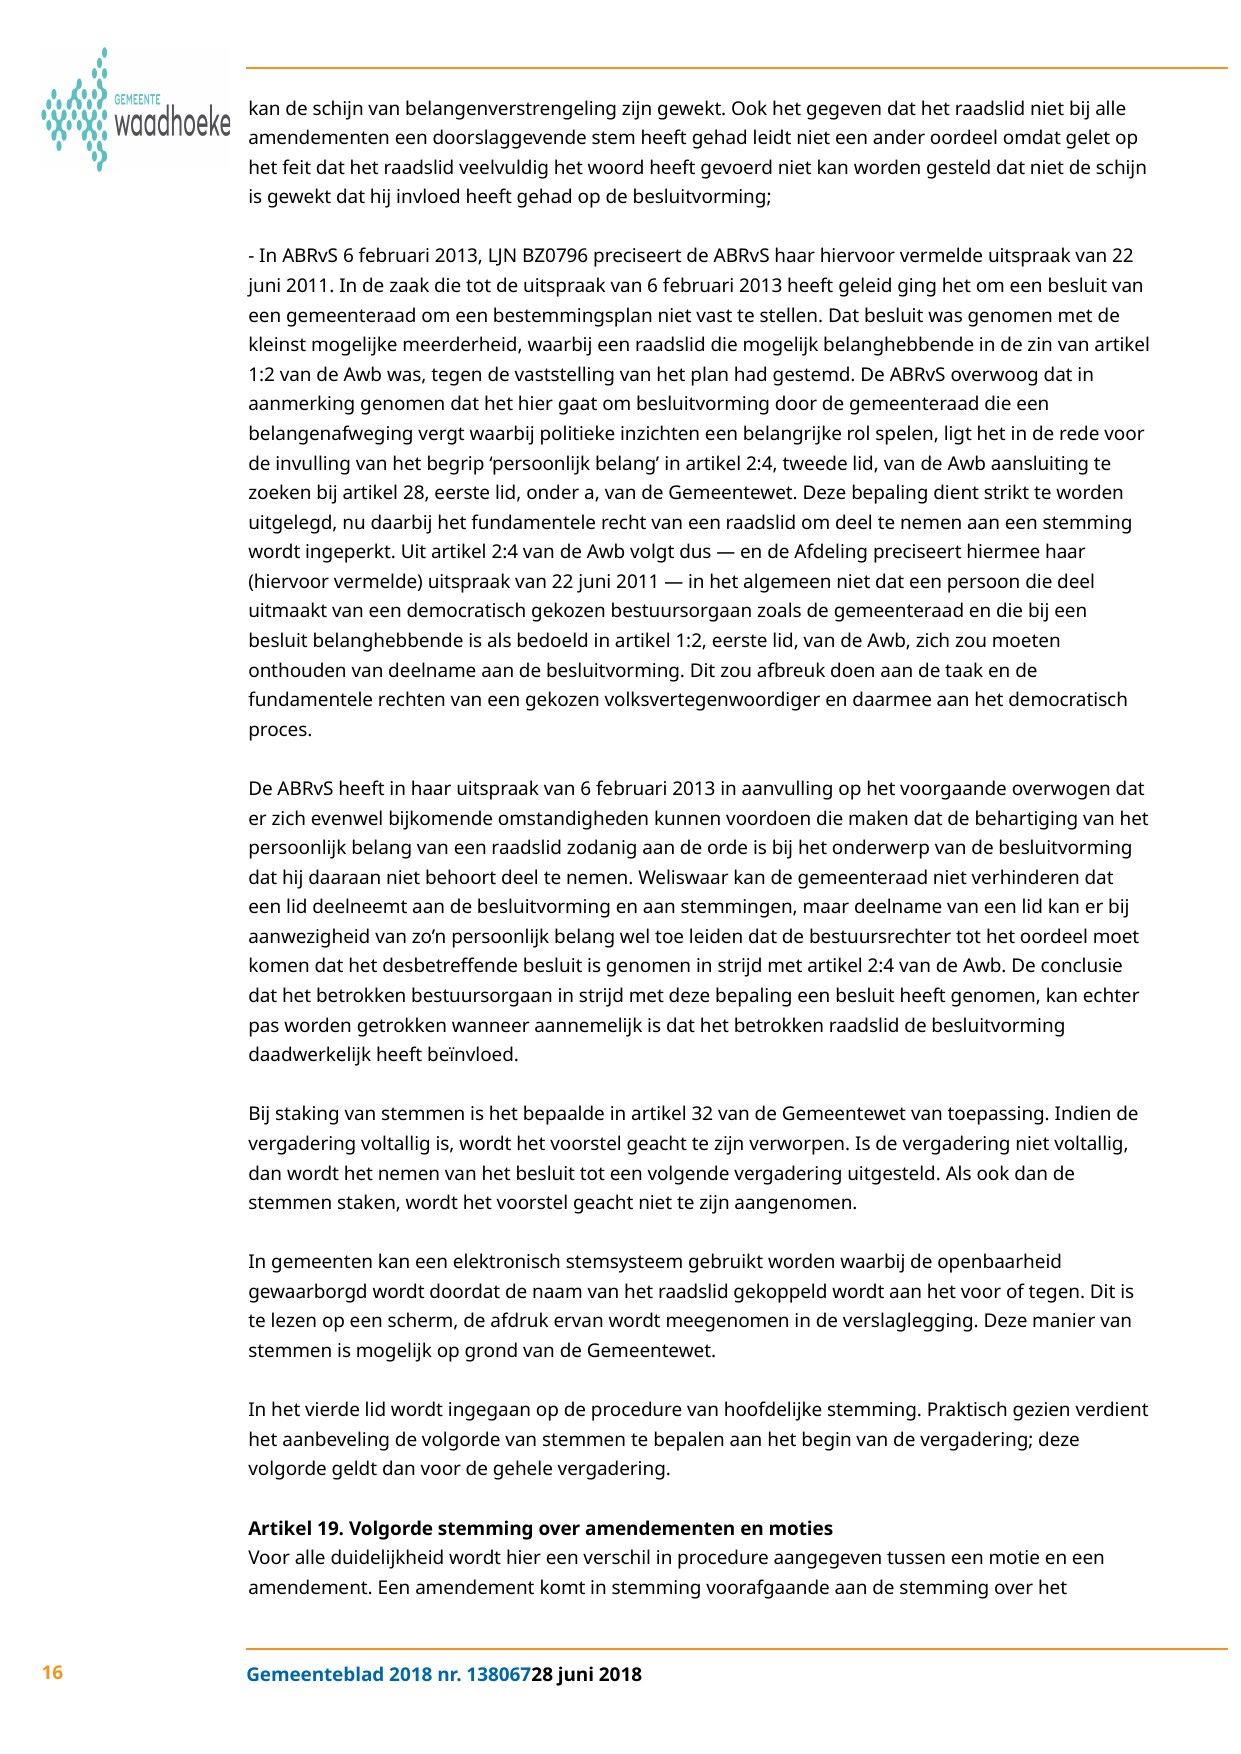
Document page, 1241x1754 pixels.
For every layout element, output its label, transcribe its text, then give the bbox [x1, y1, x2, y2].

picture [41, 47, 231, 172]
text kan de schijn van belangenverstrengeling zijn gewekt. Ook het gegeven dat het raadslid niet bij alle amendementen een doorslaggevende stem heeft gehad leidt niet een ander oordeel omdat gelet op het feit dat het raadslid veelvuldig het woord heeft gevoerd niet kan worden gesteld dat niet de schijn is gewekt dat hij invloed heeft gehad op de besluitvorming; [248, 95, 1152, 209]
text In gemeenten kan een elektronisch stemsysteem gebruikt worden waarbij de openbaarheid gewaarborgd wordt doordat de naam van het raadslid gekoppeld wordt aan het voor of tegen. Dit is te lezen op een scherm, de afdruk ervan wordt meegenomen in de verslaglegging. Deze manier van stemmen is mogelijk op grond van de Gemeentewet. [248, 1248, 1152, 1363]
text In het vierde lid wordt ingegaan op de procedure van hoofdelijke stemming. Praktisch gezien verdient het aanbeveling de volgorde van stemmen te bepalen aan het begin van de vergadering; deze volgorde geldt dan voor de gehele vergadering. [248, 1396, 1152, 1481]
text Artikel 19. Volgorde stemming over amendementen en moties [248, 1515, 1152, 1541]
text - In ABRvS 6 februari 2013, LJN BZ0796 preciseert de ABRvS haar hiervoor vermelde uitspraak van 22 juni 2011. In de zaak die tot de uitspraak van 6 februari 2013 heeft geleid ging het om een besluit van een gemeenteraad om een bestemmingsplan niet vast te stellen. Dat besluit was genomen met de kleinst mogelijke meerderheid, waarbij een raadslid die mogelijk belanghebbende in de zin van artikel 1:2 van de Awb was, tegen de vaststelling van het plan had gestemd. De ABRvS overwoog dat in aanmerking genomen dat het hier gaat om besluitvorming door de gemeenteraad die een belangenafweging vergt waarbij politieke inzichten een belangrijke rol spelen, ligt het in de rede voor de invulling van het begrip ‘persoonlijk belang’ in artikel 2:4, tweede lid, van de Awb aansluiting te zoeken bij artikel 28, eerste lid, onder a, van de Gemeentewet. Deze bepaling dient strikt te worden uitgelegd, nu daarbij het fundamentele recht van een raadslid om deel te nemen aan een stemming wordt ingeperkt. Uit artikel 2:4 van de Awb volgt dus — en de Afdeling preciseert hiermee haar (hiervoor vermelde) uitspraak van 22 juni 2011 — in het algemeen niet dat een persoon die deel uitmaakt van een democratisch gekozen bestuursorgaan zoals de gemeenteraad en die bij een besluit belanghebbende is als bedoeld in artikel 1:2, eerste lid, van de Awb, zich zou moeten onthouden van deelname aan de besluitvorming. Dit zou afbreuk doen aan de taak en de fundamentele rechten van een gekozen volksvertegenwoordiger en daarmee aan het democratisch proces. [248, 243, 1152, 742]
text Bij staking van stemmen is het bepaalde in artikel 32 van de Gemeentewet van toepassing. Indien de vergadering voltallig is, wordt het voorstel geacht te zijn verworpen. Is de vergadering niet voltallig, dan wordt het nemen van het besluit tot een volgende vergadering uitgesteld. Als ook dan de stemmen staken, wordt het voorstel geacht niet te zijn aangenomen. [248, 1101, 1152, 1215]
text De ABRvS heeft in haar uitspraak van 6 februari 2013 in aanvulling op het voorgaande overwogen dat er zich evenwel bijkomende omstandigheden kunnen voordoen die maken dat de behartiging van het persoonlijk belang van een raadslid zodanig aan de orde is bij het onderwerp van de besluitvorming dat hij daaraan niet behoort deel te nemen. Weliswaar kan de gemeenteraad niet verhinderen dat een lid deelneemt aan de besluitvorming en aan stemmingen, maar deelname van een lid kan er bij aanwezigheid van zo’n persoonlijk belang wel toe leiden dat de bestuursrechter tot het oordeel moet komen dat het desbetreffende besluit is genomen in strijd met artikel 2:4 van de Awb. De conclusie dat het betrokken bestuursorgaan in strijd met deze bepaling een besluit heeft genomen, kan echter pas worden getrokken wanneer aannemelijk is dat het betrokken raadslid de besluitvorming daadwerkelijk heeft beïnvloed. [248, 775, 1152, 1067]
text Voor alle duidelijkheid wordt hier een verschil in procedure aangegeven tussen een motie en een amendement. Een amendement komt in stemming voorafgaande aan de stemming over het [248, 1544, 1152, 1600]
